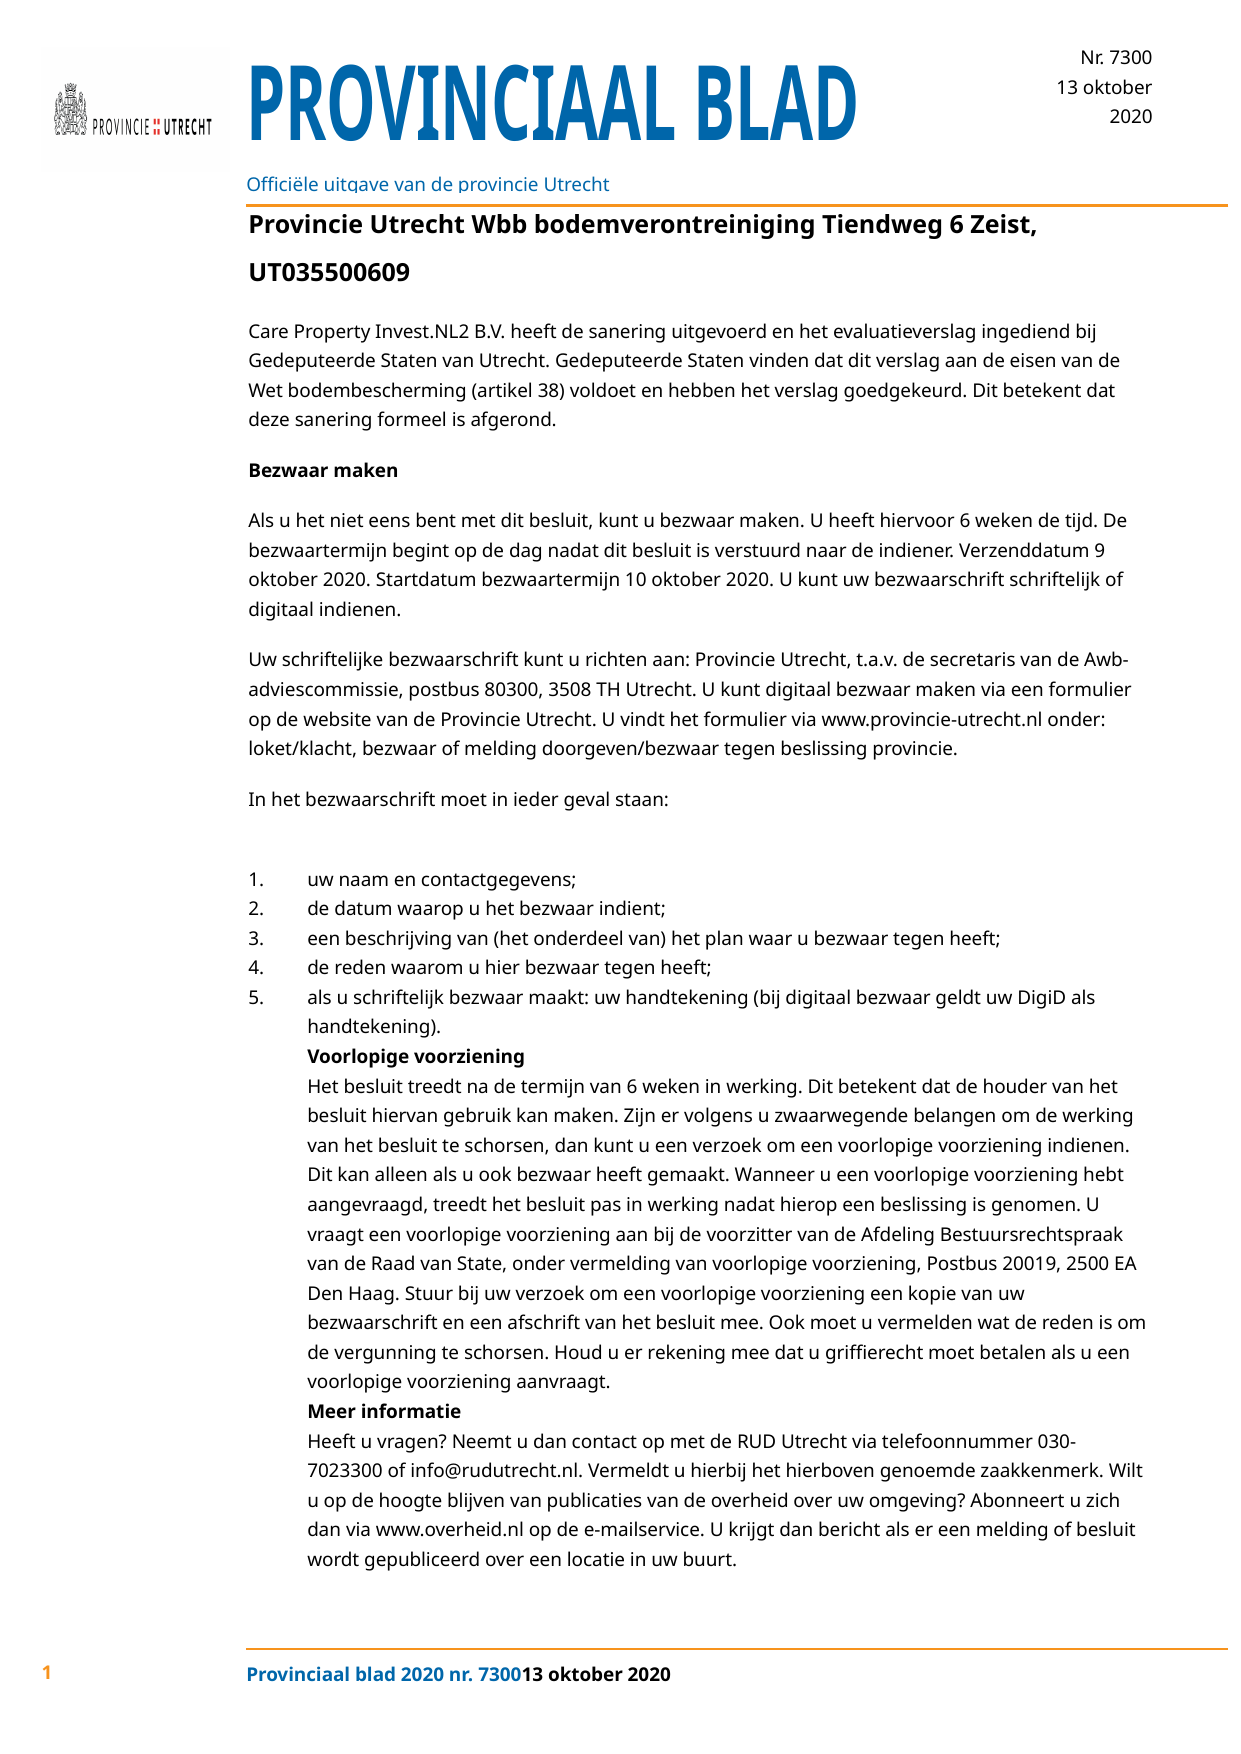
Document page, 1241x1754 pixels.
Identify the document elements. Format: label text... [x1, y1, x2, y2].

text Als u het niet eens bent met dit besluit, kunt u bezwaar maken. U heeft hiervoor 6 weken de tijd. De bezwaartermijn begint op de dag nadat dit besluit is verstuurd naar de indiener. Verzenddatum 9 oktober 2020. Startdatum bezwaartermijn 10 oktober 2020. U kunt uw bezwaarschrift schriftelijk of digitaal indienen. [248, 507, 1152, 622]
text Uw schriftelijke bezwaarschrift kunt u richten aan: Provincie Utrecht, t.a.v. de secretaris van de Awb-adviescommissie, postbus 80300, 3508 TH Utrecht. U kunt digitaal bezwaar maken via een formulier op de website van de Provincie Utrecht. U vindt het formulier via www.provincie-utrecht.nl onder: loket/klacht, bezwaar of melding doorgeven/bezwaar tegen beslissing provincie. [248, 647, 1152, 761]
text Bezwaar maken [248, 457, 1152, 483]
list de datum waarop u het bezwaar indient; [248, 895, 1152, 921]
list Het besluit treedt na de termijn van 6 weken in werking. Dit betekent dat de houder van het besluit hiervan gebruik kan maken. Zijn er volgens u zwaarwegende belangen om de werking van het besluit te schorsen, dan kunt u een verzoek om een voorlopige voorziening indienen. Dit kan alleen als u ook bezwaar heeft gemaakt. Wanneer u een voorlopige voorziening hebt aangevraagd, treedt het besluit pas in werking nadat hierop een beslissing is genomen. U vraagt een voorlopige voorziening aan bij de voorzitter van de Afdeling Bestuursrechtspraak van de Raad van State, onder vermelding van voorlopige voorziening, Postbus 20019, 2500 EA Den Haag. Stuur bij uw verzoek om een voorlopige voorziening een kopie van uw bezwaarschrift en een afschrift van het besluit mee. Ook moet u vermelden wat de reden is om de vergunning te schorsen. Houd u er rekening mee dat u griffierecht moet betalen als u een voorlopige voorziening aanvraagt. [248, 1073, 1152, 1394]
list de reden waarom u hier bezwaar tegen heeft; [248, 954, 1152, 980]
text In het bezwaarschrift moet in ieder geval staan: [248, 786, 1152, 812]
list als u schriftelijk bezwaar maakt: uw handtekening (bij digitaal bezwaar geldt uw DigiD als handtekening). [248, 984, 1152, 1039]
list uw naam en contactgegevens; [248, 866, 1152, 892]
list Heeft u vragen? Neemt u dan contact op met de RUD Utrecht via telefoonnummer 030-7023300 of info@rudutrecht.nl. Vermeldt u hierbij het hierboven genoemde zaakkenmerk. Wilt u op de hoogte blijven van publicaties van de overheid over uw omgeving? Abonneert u zich dan via www.overheid.nl op de e-mailservice. U krijgt dan bericht als er een melding of besluit wordt gepubliceerd over een locatie in uw buurt. [248, 1428, 1152, 1572]
text Care Property Invest.NL2 B.V. heeft de sanering uitgevoerd en het evaluatieverslag ingediend bij Gedeputeerde Staten van Utrecht. Gedeputeerde Staten vinden dat dit verslag aan de eisen van de Wet bodembescherming (artikel 38) voldoet en hebben het verslag goedgekeurd. Dit betekent dat deze sanering formeel is afgerond. [248, 318, 1152, 432]
list een beschrijving van (het onderdeel van) het plan waar u bezwaar tegen heeft; [248, 925, 1152, 951]
list Meer informatie [248, 1398, 1152, 1424]
list Voorlopige voorziening [248, 1043, 1152, 1069]
text Provincie Utrecht Wbb bodemverontreiniging Tiendweg 6 Zeist, UT035500609 [248, 207, 1152, 288]
picture [41, 47, 231, 172]
